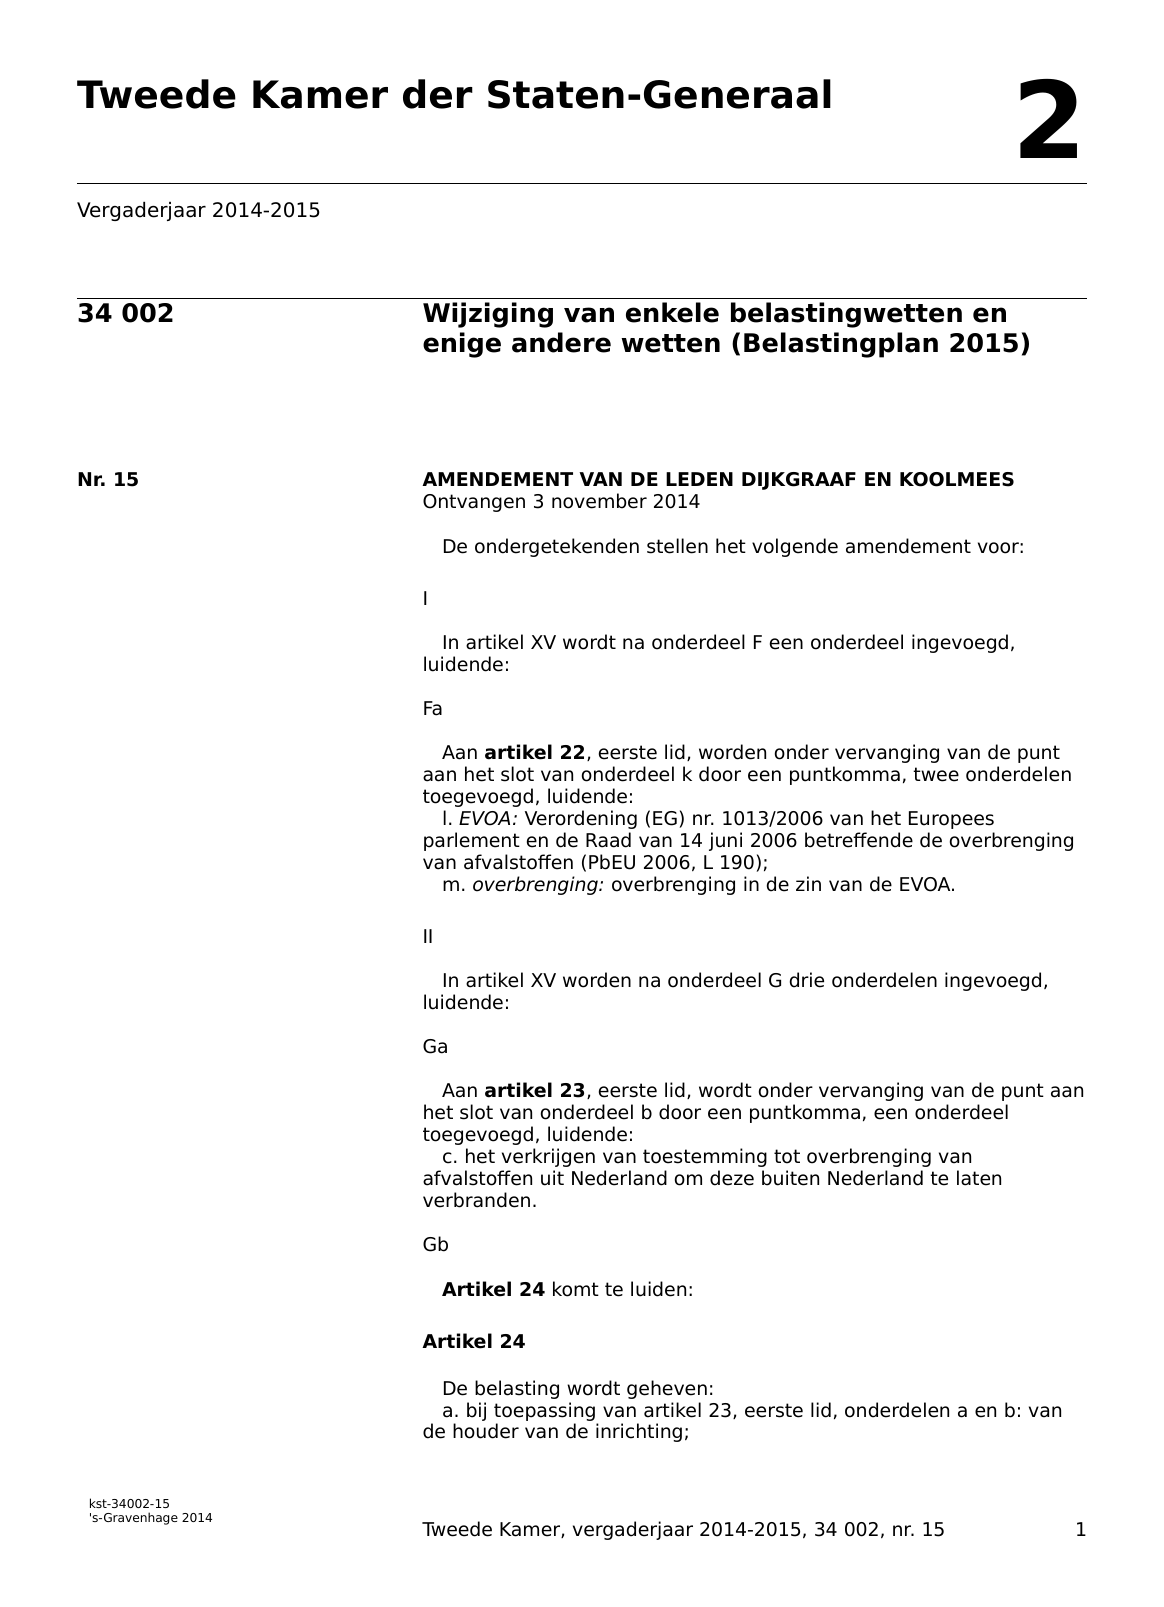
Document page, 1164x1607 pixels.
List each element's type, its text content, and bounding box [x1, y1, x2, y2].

text In artikel XV worden na onderdeel G drie onderdelen ingevoegd, luidende: [422, 970, 1087, 1014]
subtitle Artikel 24 [422, 1331, 1087, 1352]
subtitle Nr. 15 AMENDEMENT VAN DE LEDEN DIJKGRAAF EN KOOLMEES [77, 469, 1087, 491]
table_cell Vergaderjaar 2014-2015 [77, 184, 1087, 298]
text Aan artikel 22, eerste lid, worden onder vervanging van de punt aan het slot van onderdeel k door een puntkomma, twee onderdelen toegevoegd, luidende: [422, 742, 1087, 808]
text Fa [422, 698, 1087, 720]
table_header 2 [886, 59, 1087, 183]
text De ondergetekenden stellen het volgende amendement voor: [422, 536, 1087, 557]
text In artikel XV wordt na onderdeel F een onderdeel ingevoegd, luidende: [422, 632, 1087, 676]
text Ga [422, 1036, 1087, 1058]
text l. EVOA: Verordening (EG) nr. 1013/2006 van het Europees parlement en de Raad van 14 juni 2006 betreffende de overbrenging van afvalstoffen (PbEU 2006, L 190); [422, 808, 1087, 874]
text Aan artikel 23, eerste lid, wordt onder vervanging van de punt aan het slot van onderdeel b door een puntkomma, een onderdeel toegevoegd, luidende: [422, 1080, 1087, 1146]
text 's-Gravenhage 2014 [88, 1511, 323, 1525]
subtitle II [422, 926, 1087, 948]
text Ontvangen 3 november 2014 [422, 491, 1087, 513]
text Artikel 24 komt te luiden: [422, 1278, 1087, 1301]
subtitle 34 002 Wijziging van enkele belastingwetten en enige andere wetten (Belastingplan 2015) [77, 299, 1087, 358]
text De belasting wordt geheven: [422, 1377, 1087, 1399]
text c. het verkrijgen van toestemming tot overbrenging van afvalstoffen uit Nederland om deze buiten Nederland te laten verbranden. [422, 1146, 1087, 1212]
text m. overbrenging: overbrenging in de zin van de EVOA. [422, 874, 1087, 896]
text Gb [422, 1234, 1087, 1256]
table_header Tweede Kamer der Staten-Generaal [77, 59, 886, 183]
subtitle I [422, 587, 1087, 609]
text kst-34002-15 [88, 1497, 323, 1511]
text a. bij toepassing van artikel 23, eerste lid, onderdelen a en b: van de houder van de inrichting; [422, 1399, 1087, 1443]
